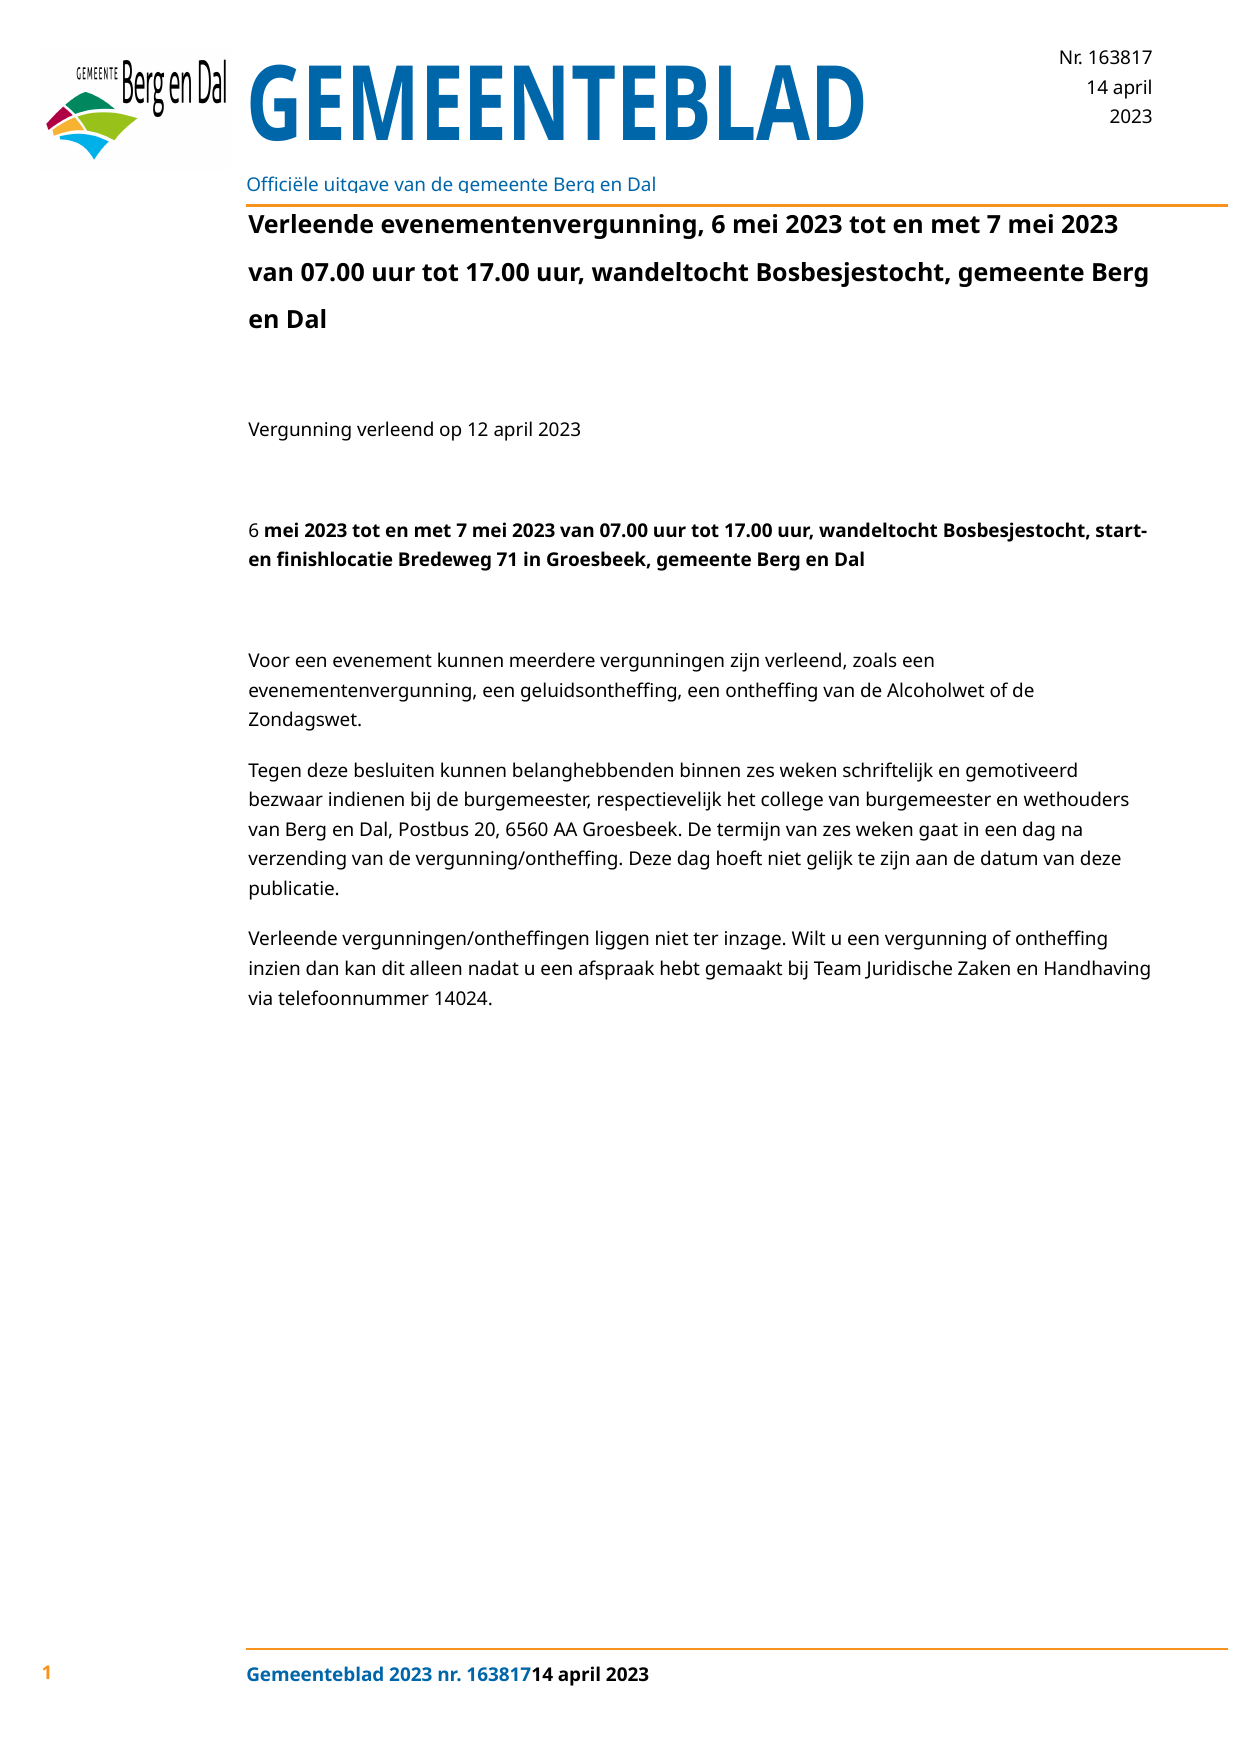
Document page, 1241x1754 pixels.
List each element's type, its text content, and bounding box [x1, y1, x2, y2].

text Voor een evenement kunnen meerdere vergunningen zijn verleend, zoals een evenementenvergunning, een geluidsontheffing, een ontheffing van de Alcoholwet of de Zondagswet. [248, 647, 1152, 732]
text Verleende evenementenvergunning, 6 mei 2023 tot en met 7 mei 2023 van 07.00 uur tot 17.00 uur, wandeltocht Bosbesjestocht, gemeente Berg en Dal [248, 207, 1152, 336]
picture [41, 47, 231, 172]
text Tegen deze besluiten kunnen belanghebbenden binnen zes weken schriftelijk en gemotiveerd bezwaar indienen bij de burgemeester, respectievelijk het college van burgemeester en wethouders van Berg en Dal, Postbus 20, 6560 AA Groesbeek. De termijn van zes weken gaat in een dag na verzending van de vergunning/ontheffing. Deze dag hoeft niet gelijk te zijn aan de datum van deze publicatie. [248, 757, 1152, 901]
text Verleende vergunningen/ontheffingen liggen niet ter inzage. Wilt u een vergunning of ontheffing inzien dan kan dit alleen nadat u een afspraak hebt gemaakt bij Team Juridische Zaken en Handhaving via telefoonnummer 14024. [248, 926, 1152, 1010]
text 6 mei 2023 tot en met 7 mei 2023 van 07.00 uur tot 17.00 uur, wandeltocht Bosbesjestocht, start- en finishlocatie Bredeweg 71 in Groesbeek, gemeente Berg en Dal [248, 517, 1152, 572]
text Vergunning verleend op 12 april 2023 [248, 416, 1152, 442]
